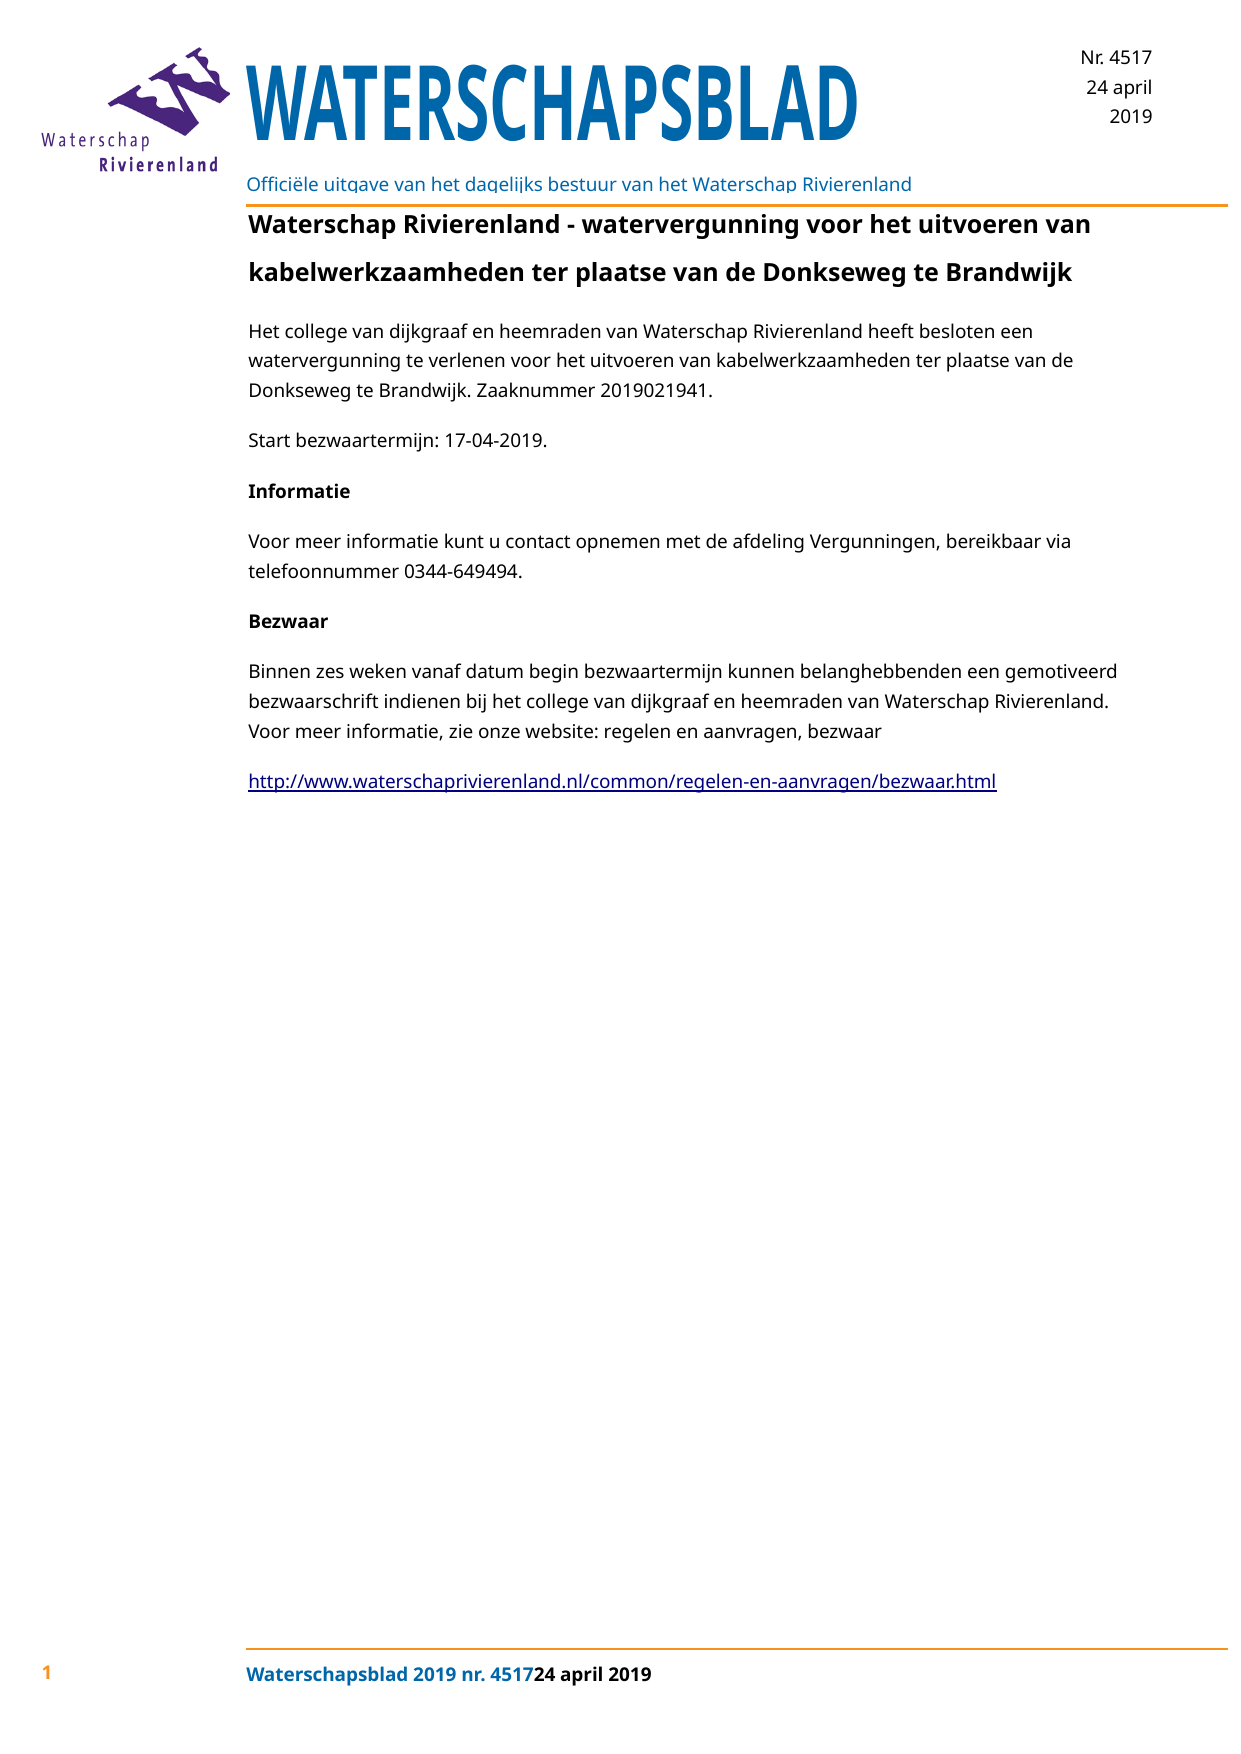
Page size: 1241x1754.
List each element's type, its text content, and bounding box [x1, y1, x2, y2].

text Start bezwaartermijn: 17-04-2019. [248, 427, 1152, 453]
text Voor meer informatie kunt u contact opnemen met de afdeling Vergunningen, bereikbaar via telefoonnummer 0344-649494. [248, 528, 1152, 584]
text Informatie [248, 478, 1152, 504]
text Waterschap Rivierenland - watervergunning voor het uitvoeren van kabelwerkzaamheden ter plaatse van de Donkseweg te Brandwijk [248, 207, 1152, 288]
text Bezwaar [248, 608, 1152, 634]
text http://www.waterschaprivierenland.nl/common/regelen-en-aanvragen/bezwaar.html [248, 768, 1152, 794]
text Binnen zes weken vanaf datum begin bezwaartermijn kunnen belanghebbenden een gemotiveerd bezwaarschrift indienen bij het college van dijkgraaf en heemraden van Waterschap Rivierenland. Voor meer informatie, zie onze website: regelen en aanvragen, bezwaar [248, 659, 1152, 744]
picture [41, 47, 231, 172]
text Het college van dijkgraaf en heemraden van Waterschap Rivierenland heeft besloten een watervergunning te verlenen voor het uitvoeren van kabelwerkzaamheden ter plaatse van de Donkseweg te Brandwijk. Zaaknummer 2019021941. [248, 318, 1152, 403]
